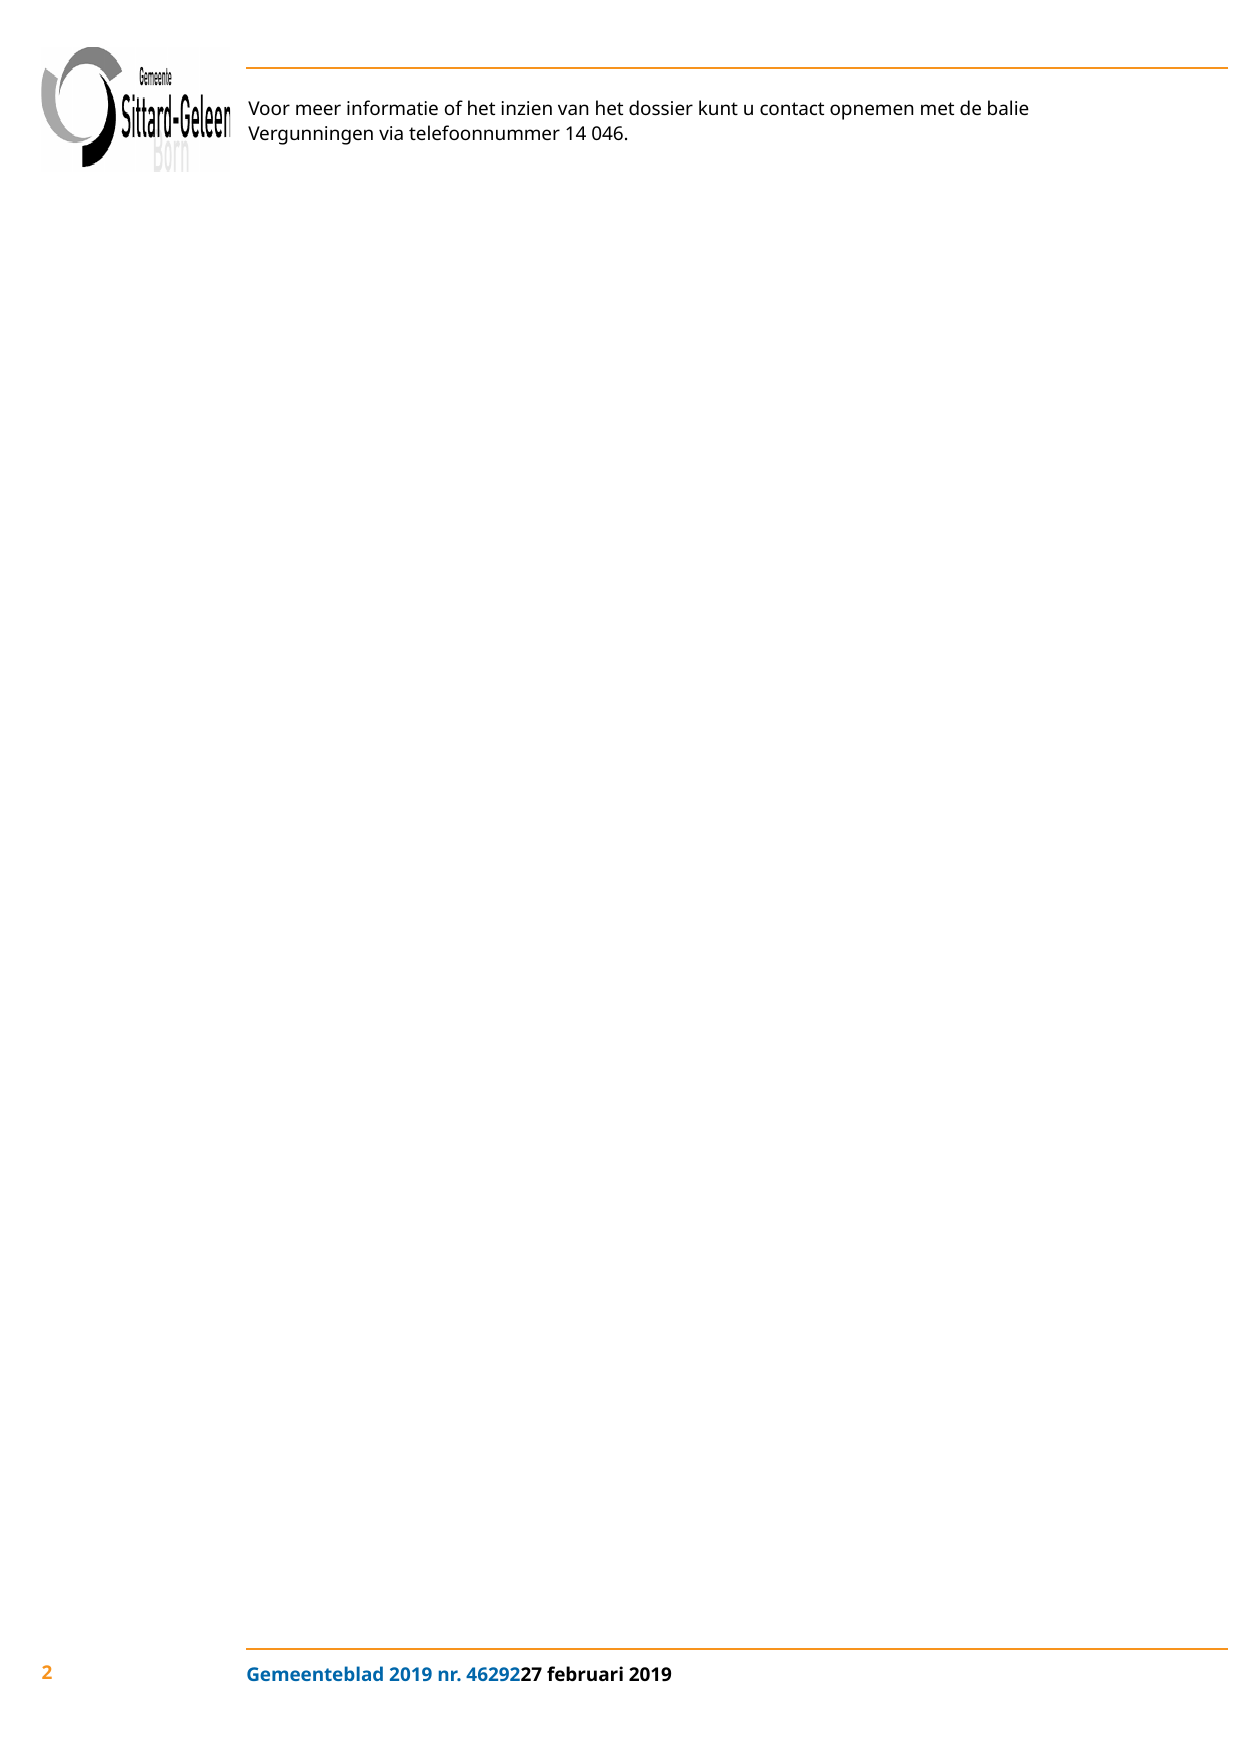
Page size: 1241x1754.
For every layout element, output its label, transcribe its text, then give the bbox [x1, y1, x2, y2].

text Voor meer informatie of het inzien van het dossier kunt u contact opnemen met de balie Vergunningen via telefoonnummer 14 046. [248, 95, 1152, 146]
picture [41, 47, 231, 172]
